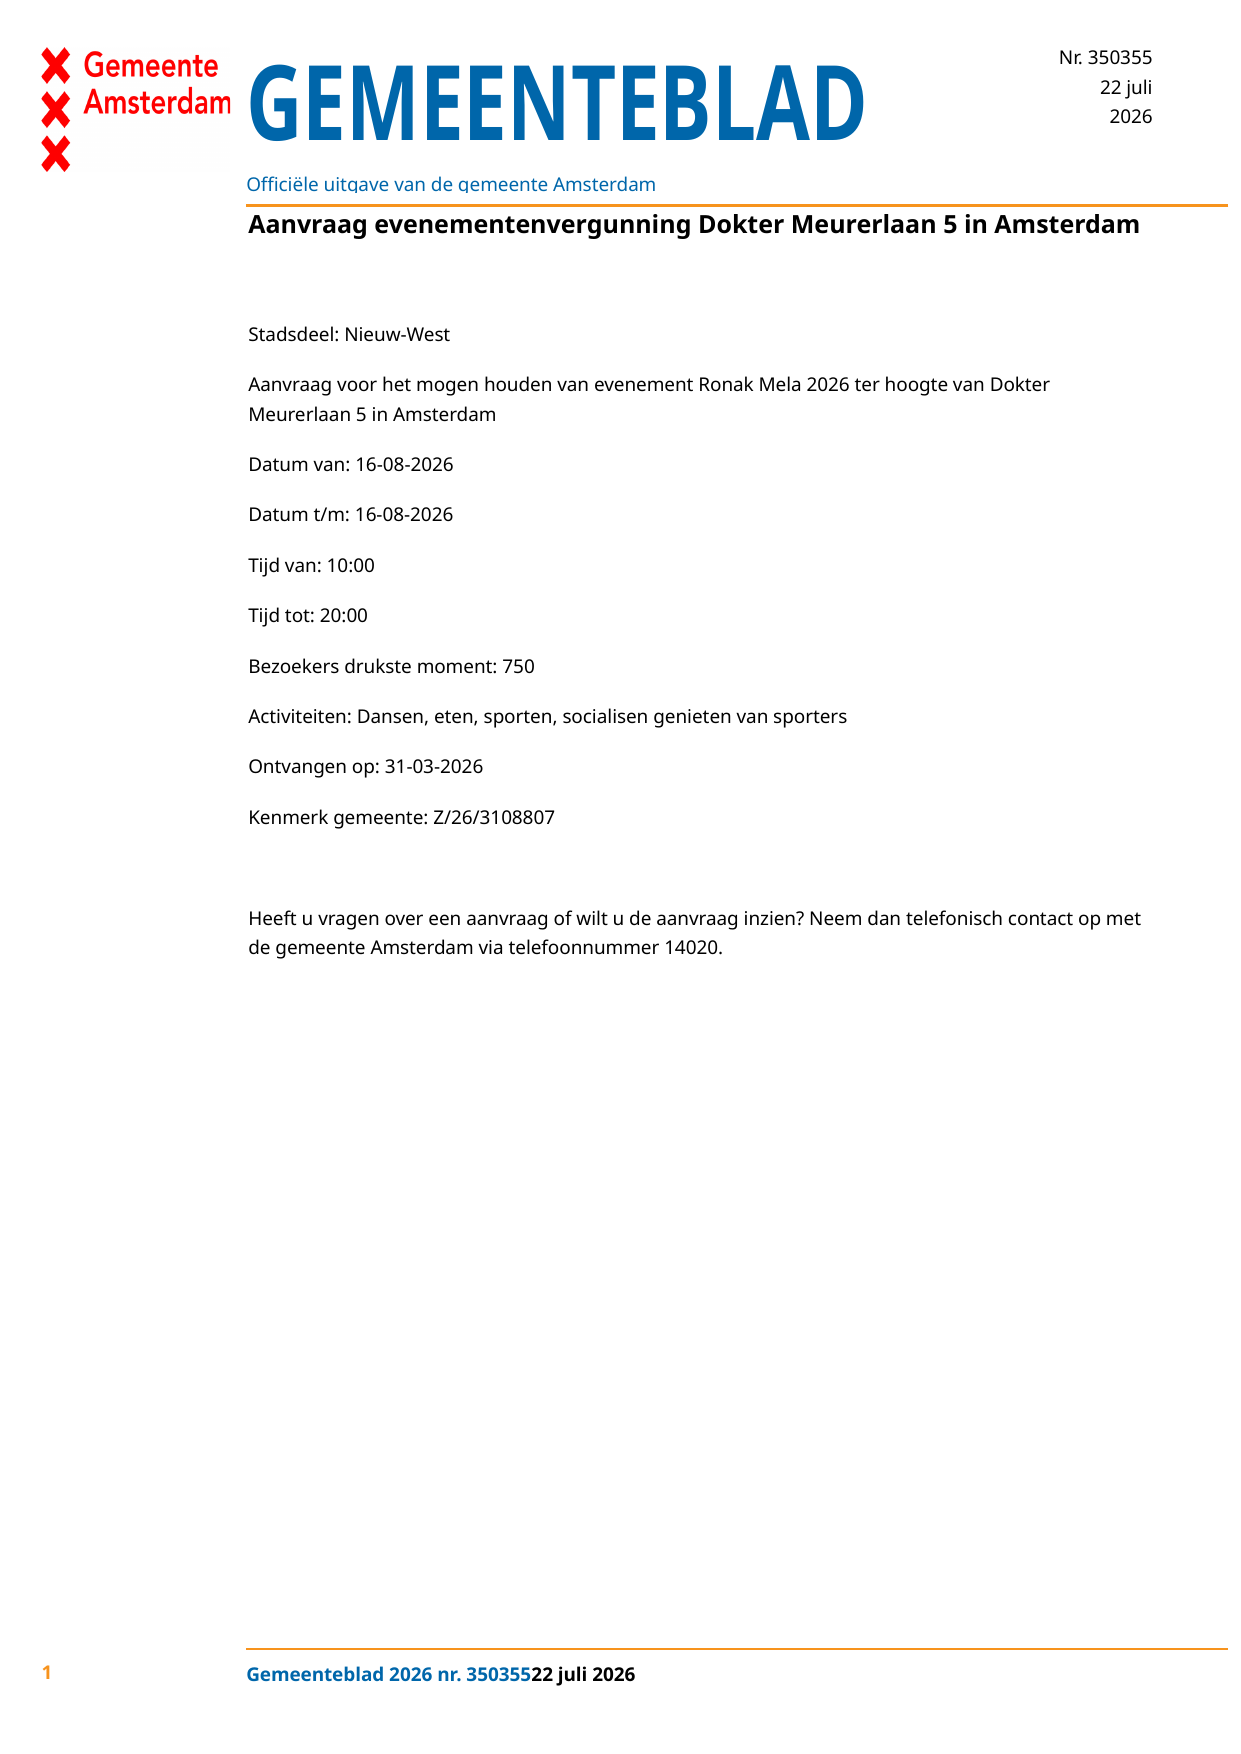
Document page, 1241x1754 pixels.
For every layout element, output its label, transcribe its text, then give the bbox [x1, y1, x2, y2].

text Aanvraag voor het mogen houden van evenement Ronak Mela 2026 ter hoogte van Dokter Meurerlaan 5 in Amsterdam [248, 371, 1152, 426]
text Bezoekers drukste moment: 750 [248, 653, 1152, 678]
text Heeft u vragen over een aanvraag of wilt u de aanvraag inzien? Neem dan telefonisch contact op met de gemeente Amsterdam via telefoonnummer 14020. [248, 905, 1152, 960]
text Tijd van: 10:00 [248, 552, 1152, 578]
text Stadsdeel: Nieuw-West [248, 321, 1152, 346]
text Tijd tot: 20:00 [248, 602, 1152, 628]
text Ontvangen op: 31-03-2026 [248, 754, 1152, 779]
text Kenmerk gemeente: Z/26/3108807 [248, 804, 1152, 830]
picture [41, 47, 231, 172]
text Datum van: 16-08-2026 [248, 451, 1152, 477]
text Datum t/m: 16-08-2026 [248, 502, 1152, 527]
text Activiteiten: Dansen, eten, sporten, socialisen genieten van sporters [248, 703, 1152, 729]
text Aanvraag evenementenvergunning Dokter Meurerlaan 5 in Amsterdam [248, 207, 1152, 241]
